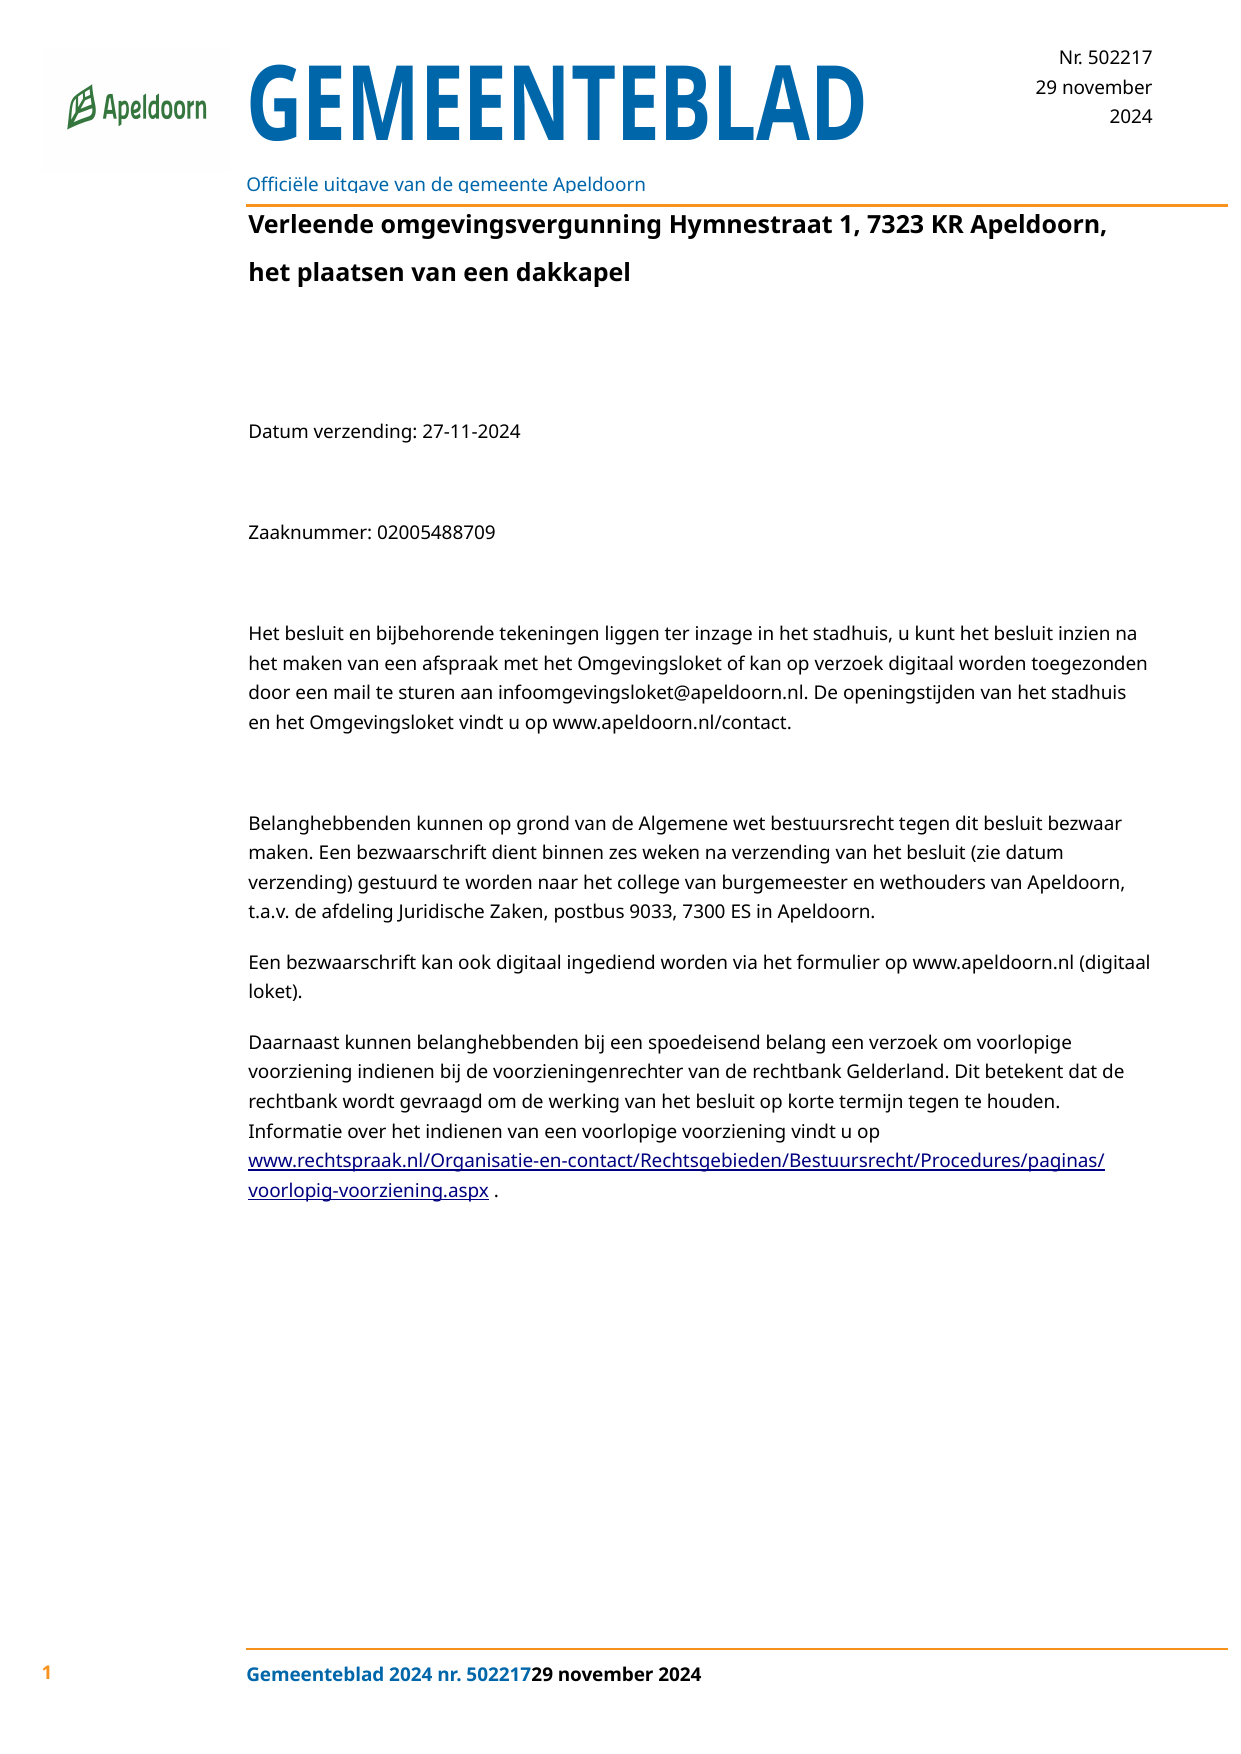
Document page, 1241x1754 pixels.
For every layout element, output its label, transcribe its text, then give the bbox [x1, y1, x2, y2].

text Verleende omgevingsvergunning Hymnestraat 1, 7323 KR Apeldoorn, het plaatsen van een dakkapel [248, 207, 1152, 288]
text Belanghebbenden kunnen op grond van de Algemene wet bestuursrecht tegen dit besluit bezwaar maken. Een bezwaarschrift dient binnen zes weken na verzending van het besluit (zie datum verzending) gestuurd te worden naar het college van burgemeester en wethouders van Apeldoorn, t.a.v. de afdeling Juridische Zaken, postbus 9033, 7300 ES in Apeldoorn. [248, 810, 1152, 924]
text Daarnaast kunnen belanghebbenden bij een spoedeisend belang een verzoek om voorlopige voorziening indienen bij de voorzieningenrechter van de rechtbank Gelderland. Dit betekent dat de rechtbank wordt gevraagd om de werking van het besluit op korte termijn tegen te houden. Informatie over het indienen van een voorlopige voorziening vindt u op www.rechtspraak.nl/Organisatie-en-contact/Rechtsgebieden/Bestuursrecht/Procedures/paginas/voorlopig-voorziening.aspx . [248, 1029, 1152, 1203]
picture [41, 47, 231, 172]
text Een bezwaarschrift kan ook digitaal ingediend worden via het formulier op www.apeldoorn.nl (digitaal loket). [248, 949, 1152, 1004]
text Het besluit en bijbehorende tekeningen liggen ter inzage in het stadhuis, u kunt het besluit inzien na het maken van een afspraak met het Omgevingsloket of kan op verzoek digitaal worden toegezonden door een mail te sturen aan infoomgevingsloket@apeldoorn.nl. De openingstijden van het stadhuis en het Omgevingsloket vindt u op www.apeldoorn.nl/contact. [248, 620, 1152, 735]
text Zaaknummer: 02005488709 [248, 519, 1152, 545]
text Datum verzending: 27-11-2024 [248, 419, 1152, 444]
